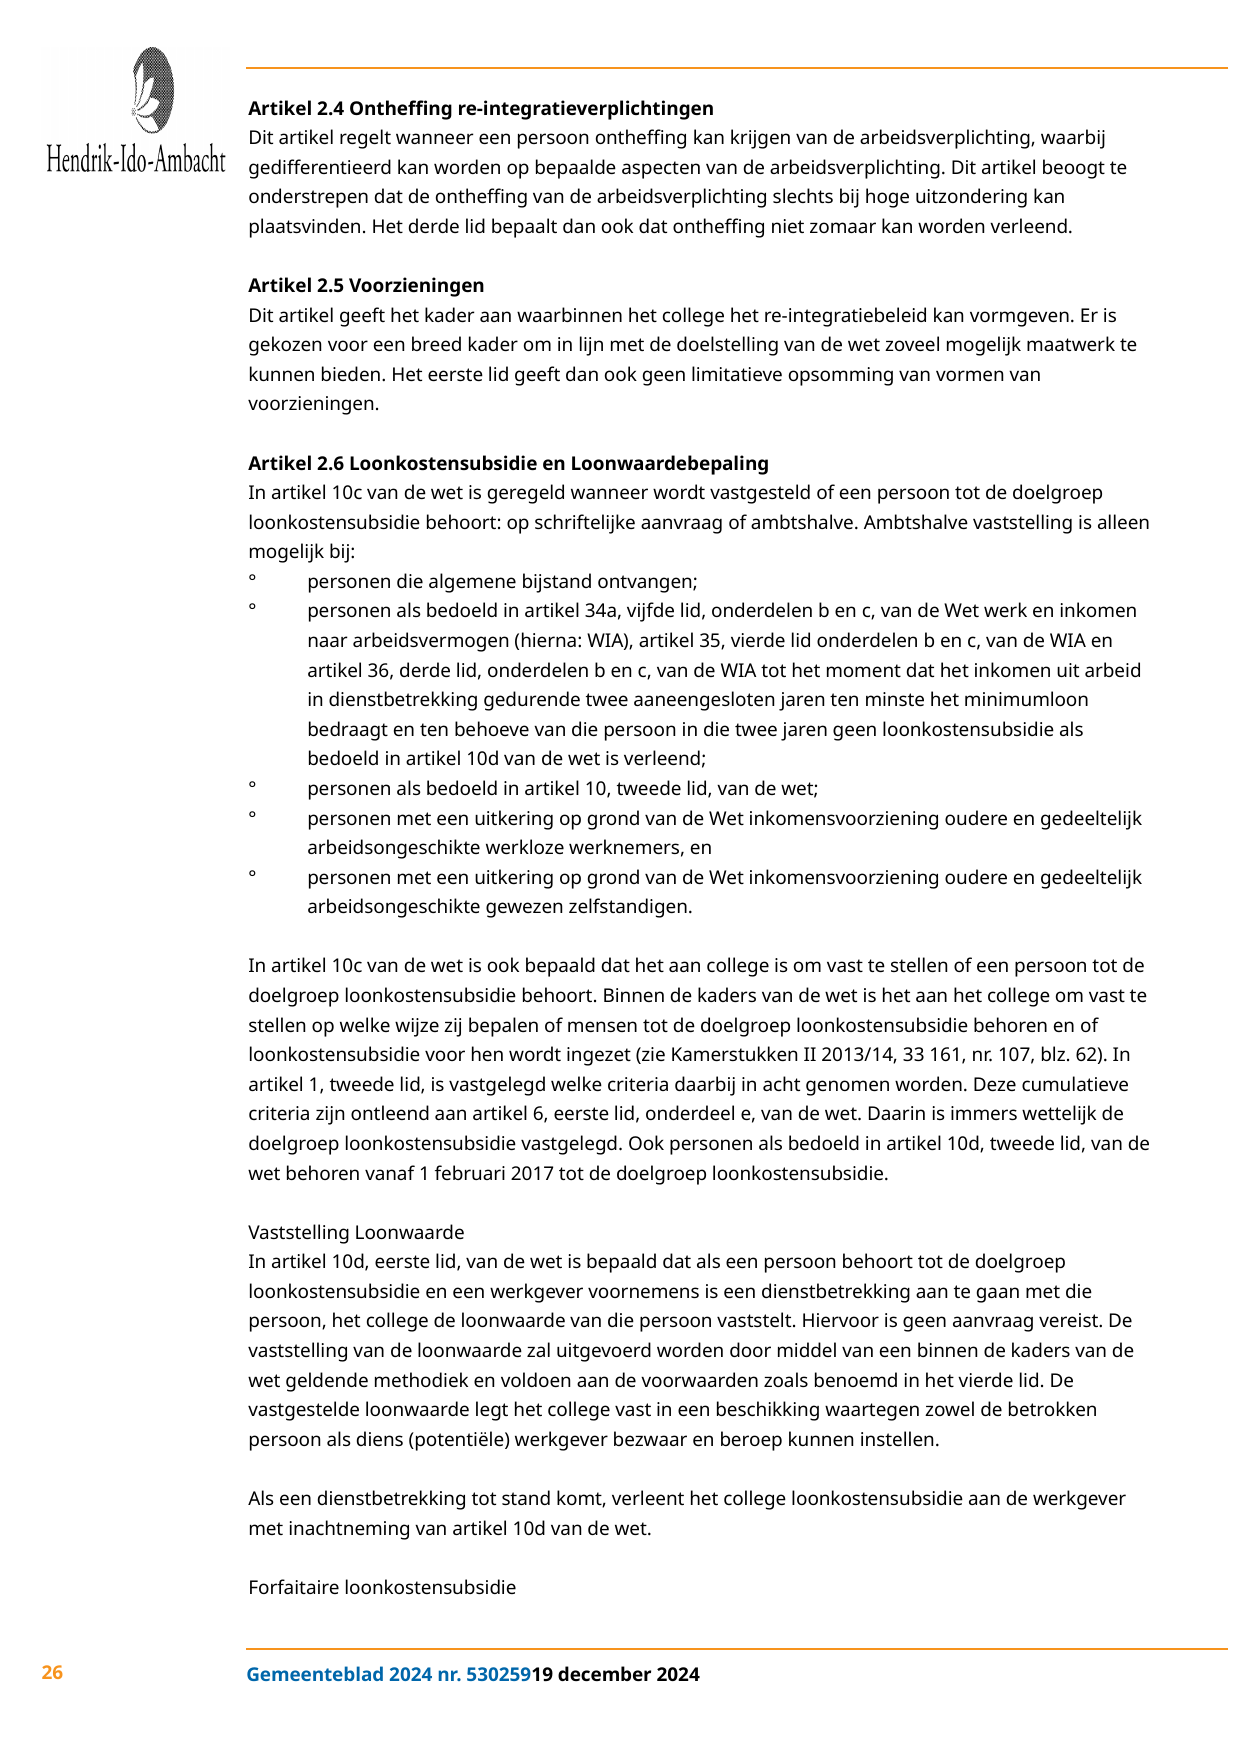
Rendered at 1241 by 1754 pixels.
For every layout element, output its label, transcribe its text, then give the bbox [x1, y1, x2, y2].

text Dit artikel regelt wanneer een persoon ontheffing kan krijgen van de arbeidsverplichting, waarbij gedifferentieerd kan worden op bepaalde aspecten van de arbeidsverplichting. Dit artikel beoogt te onderstrepen dat de ontheffing van de arbeidsverplichting slechts bij hoge uitzondering kan plaatsvinden. Het derde lid bepaalt dan ook dat ontheffing niet zomaar kan worden verleend. [248, 124, 1152, 239]
text Dit artikel geeft het kader aan waarbinnen het college het re-integratiebeleid kan vormgeven. Er is gekozen voor een breed kader om in lijn met de doelstelling van de wet zoveel mogelijk maatwerk te kunnen bieden. Het eerste lid geeft dan ook geen limitatieve opsomming van vormen van voorzieningen. [248, 302, 1152, 416]
list personen als bedoeld in artikel 10, tweede lid, van de wet; [248, 775, 1152, 801]
text Artikel 2.4 Ontheffing re-integratieverplichtingen [248, 95, 1152, 121]
picture [41, 47, 231, 172]
text Vaststelling Loonwaarde [248, 1219, 1152, 1245]
text In artikel 10c van de wet is ook bepaald dat het aan college is om vast te stellen of een persoon tot de doelgroep loonkostensubsidie behoort. Binnen de kaders van de wet is het aan het college om vast te stellen op welke wijze zij bepalen of mensen tot de doelgroep loonkostensubsidie behoren en of loonkostensubsidie voor hen wordt ingezet (zie Kamerstukken II 2013/14, 33 161, nr. 107, blz. 62). In artikel 1, tweede lid, is vastgelegd welke criteria daarbij in acht genomen worden. Deze cumulatieve criteria zijn ontleend aan artikel 6, eerste lid, onderdeel e, van de wet. Daarin is immers wettelijk de doelgroep loonkostensubsidie vastgelegd. Ook personen als bedoeld in artikel 10d, tweede lid, van de wet behoren vanaf 1 februari 2017 tot de doelgroep loonkostensubsidie. [248, 953, 1152, 1186]
text In artikel 10d, eerste lid, van de wet is bepaald dat als een persoon behoort tot de doelgroep loonkostensubsidie en een werkgever voornemens is een dienstbetrekking aan te gaan met die persoon, het college de loonwaarde van die persoon vaststelt. Hiervoor is geen aanvraag vereist. De vaststelling van de loonwaarde zal uitgevoerd worden door middel van een binnen de kaders van de wet geldende methodiek en voldoen aan de voorwaarden zoals benoemd in het vierde lid. De vastgestelde loonwaarde legt het college vast in een beschikking waartegen zowel de betrokken persoon als diens (potentiële) werkgever bezwaar en beroep kunnen instellen. [248, 1248, 1152, 1452]
list personen met een uitkering op grond van de Wet inkomensvoorziening oudere en gedeeltelijk arbeidsongeschikte werkloze werknemers, en [248, 805, 1152, 860]
text Artikel 2.6 Loonkostensubsidie en Loonwaardebepaling [248, 450, 1152, 476]
list personen met een uitkering op grond van de Wet inkomensvoorziening oudere en gedeeltelijk arbeidsongeschikte gewezen zelfstandigen. [248, 864, 1152, 919]
list personen als bedoeld in artikel 34a, vijfde lid, onderdelen b en c, van de Wet werk en inkomen naar arbeidsvermogen (hierna: WIA), artikel 35, vierde lid onderdelen b en c, van de WIA en artikel 36, derde lid, onderdelen b en c, van de WIA tot het moment dat het inkomen uit arbeid in dienstbetrekking gedurende twee aaneengesloten jaren ten minste het minimumloon bedraagt en ten behoeve van die persoon in die twee jaren geen loonkostensubsidie als bedoeld in artikel 10d van de wet is verleend; [248, 598, 1152, 771]
text Als een dienstbetrekking tot stand komt, verleent het college loonkostensubsidie aan de werkgever met inachtneming van artikel 10d van de wet. [248, 1485, 1152, 1541]
text Forfaitaire loonkostensubsidie [248, 1574, 1152, 1600]
text In artikel 10c van de wet is geregeld wanneer wordt vastgesteld of een persoon tot de doelgroep loonkostensubsidie behoort: op schriftelijke aanvraag of ambtshalve. Ambtshalve vaststelling is alleen mogelijk bij: [248, 479, 1152, 564]
list personen die algemene bijstand ontvangen; [248, 568, 1152, 594]
text Artikel 2.5 Voorzieningen [248, 272, 1152, 298]
